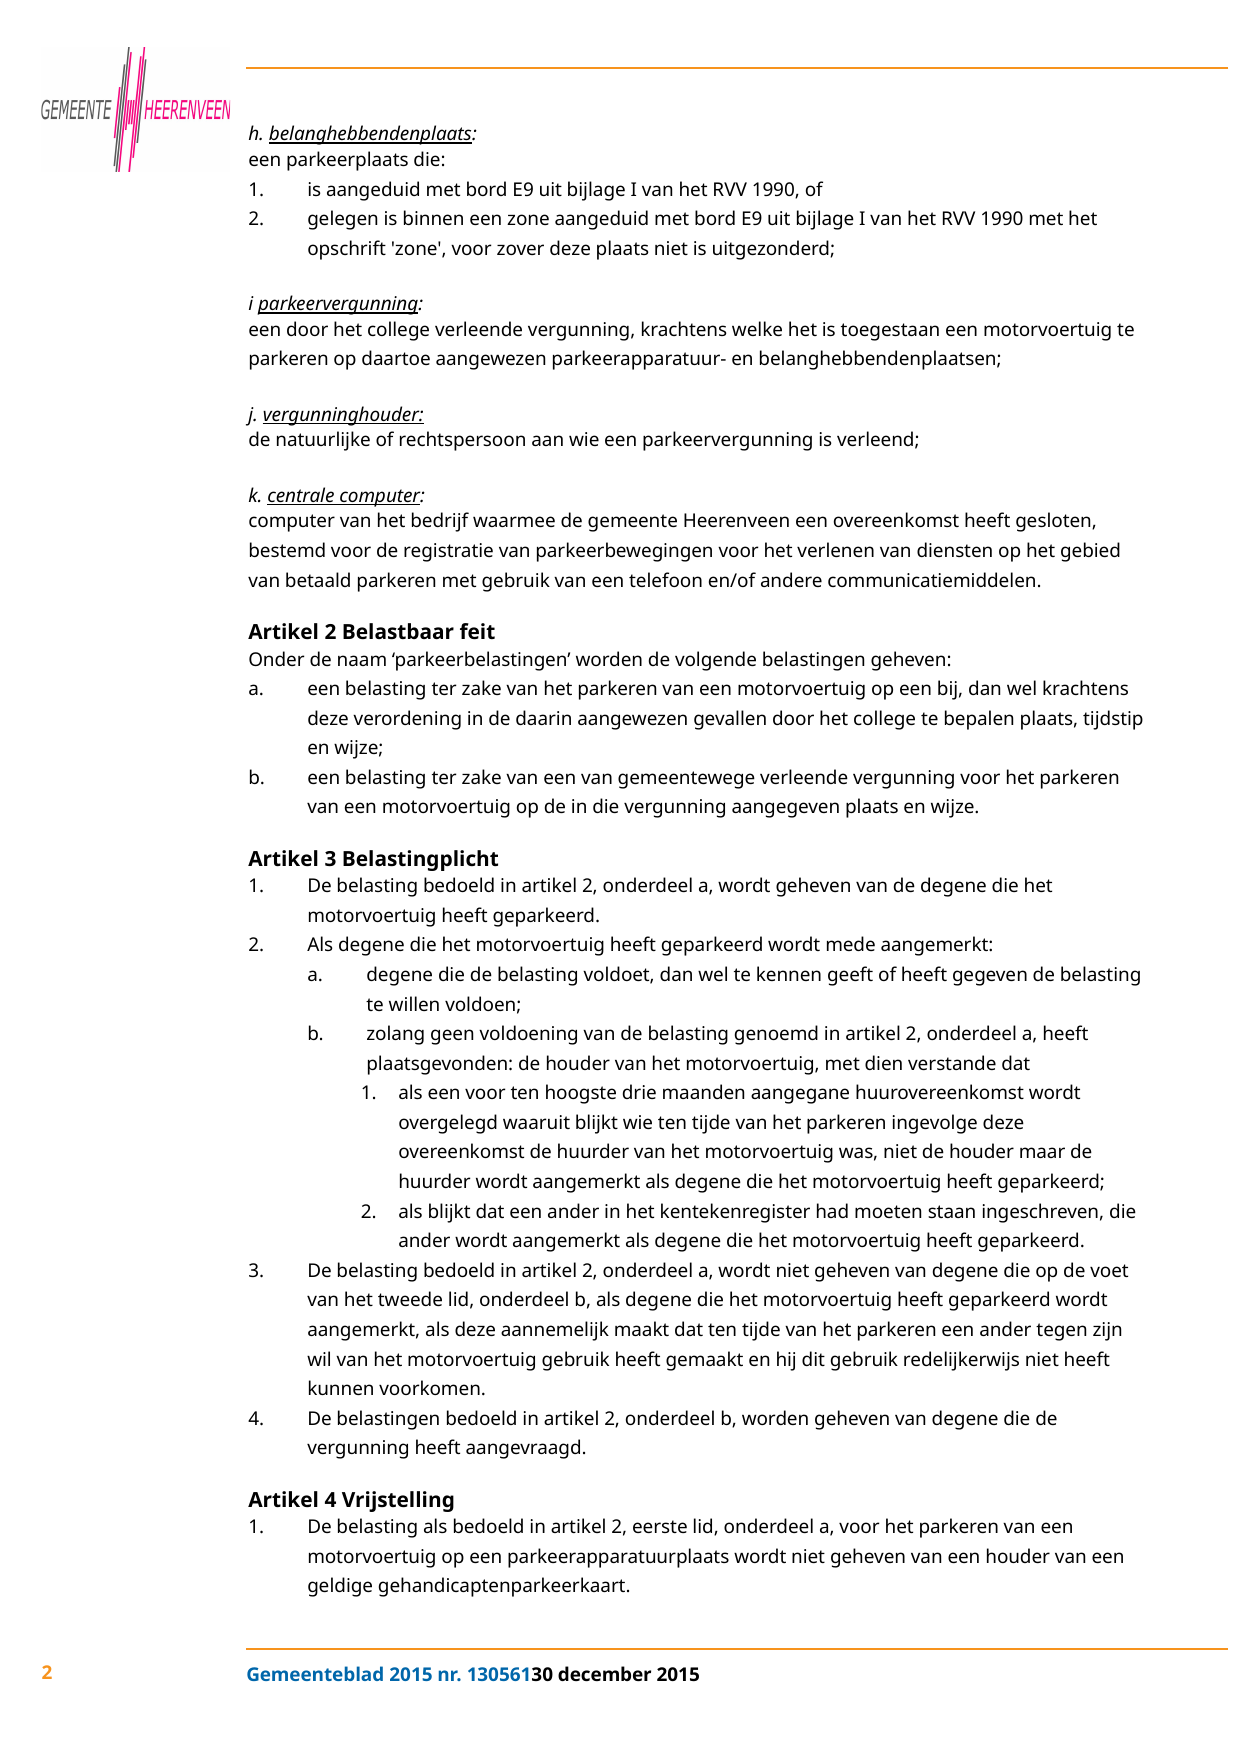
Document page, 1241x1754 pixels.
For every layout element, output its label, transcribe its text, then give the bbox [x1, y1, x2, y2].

text een parkeerplaats die: [248, 146, 1152, 172]
list zolang geen voldoening van de belasting genoemd in artikel 2, onderdeel a, heeft plaatsgevonden: de houder van het motorvoertuig, met dien verstande dat [307, 1020, 1152, 1076]
list gelegen is binnen een zone aangeduid met bord E9 uit bijlage I van het RVV 1990 met het opschrift 'zone', voor zover deze plaats niet is uitgezonderd; [248, 205, 1152, 261]
list Als degene die het motorvoertuig heeft geparkeerd wordt mede aangemerkt: [248, 932, 1152, 957]
text computer van het bedrijf waarmee de gemeente Heerenveen een overeenkomst heeft gesloten, bestemd voor de registratie van parkeerbewegingen voor het verlenen van diensten op het gebied van betaald parkeren met gebruik van een telefoon en/of andere communicatiemiddelen. [248, 508, 1152, 593]
text Onder de naam ‘parkeerbelastingen’ worden de volgende belastingen geheven: [248, 646, 1152, 671]
list een belasting ter zake van het parkeren van een motorvoertuig op een bij, dan wel krachtens deze verordening in de daarin aangewezen gevallen door het college te bepalen plaats, tijdstip en wijze; [248, 675, 1152, 760]
text Artikel 2 Belastbaar feit [248, 617, 1152, 646]
list De belasting als bedoeld in artikel 2, eerste lid, onderdeel a, voor het parkeren van een motorvoertuig op een parkeerapparatuurplaats wordt niet geheven van een houder van een geldige gehandicaptenparkeerkaart. [248, 1513, 1152, 1598]
text een door het college verleende vergunning, krachtens welke het is toegestaan een motorvoertuig te parkeren op daartoe aangewezen parkeerapparatuur- en belanghebbendenplaatsen; [248, 316, 1152, 371]
text Artikel 4 Vrijstelling [248, 1485, 1152, 1513]
text i parkeervergunning: [248, 290, 1152, 316]
list degene die de belasting voldoet, dan wel te kennen geeft of heeft gegeven de belasting te willen voldoen; [307, 961, 1152, 1017]
picture [41, 47, 231, 172]
text j. vergunninghouder: [248, 401, 1152, 427]
list als een voor ten hoogste drie maanden aangegane huurovereenkomst wordt overgelegd waaruit blijkt wie ten tijde van het parkeren ingevolge deze overeenkomst de huurder van het motorvoertuig was, niet de houder maar de huurder wordt aangemerkt als degene die het motorvoertuig heeft geparkeerd; [361, 1079, 1152, 1194]
list De belasting bedoeld in artikel 2, onderdeel a, wordt geheven van de degene die het motorvoertuig heeft geparkeerd. [248, 872, 1152, 928]
list een belasting ter zake van een van gemeentewege verleende vergunning voor het parkeren van een motorvoertuig op de in die vergunning aangegeven plaats en wijze. [248, 764, 1152, 819]
list De belastingen bedoeld in artikel 2, onderdeel b, worden geheven van degene die de vergunning heeft aangevraagd. [248, 1405, 1152, 1460]
text k. centrale computer: [248, 482, 1152, 508]
list De belasting bedoeld in artikel 2, onderdeel a, wordt niet geheven van degene die op de voet van het tweede lid, onderdeel b, als degene die het motorvoertuig heeft geparkeerd wordt aangemerkt, als deze aannemelijk maakt dat ten tijde van het parkeren een ander tegen zijn wil van het motorvoertuig gebruik heeft gemaakt en hij dit gebruik redelijkerwijs niet heeft kunnen voorkomen. [248, 1257, 1152, 1401]
text de natuurlijke of rechtspersoon aan wie een parkeervergunning is verleend; [248, 427, 1152, 452]
text h. belanghebbendenplaats: [248, 121, 1152, 146]
list als blijkt dat een ander in het kentekenregister had moeten staan ingeschreven, die ander wordt aangemerkt als degene die het motorvoertuig heeft geparkeerd. [361, 1198, 1152, 1253]
text Artikel 3 Belastingplicht [248, 844, 1152, 872]
list is aangeduid met bord E9 uit bijlage I van het RVV 1990, of [248, 176, 1152, 202]
